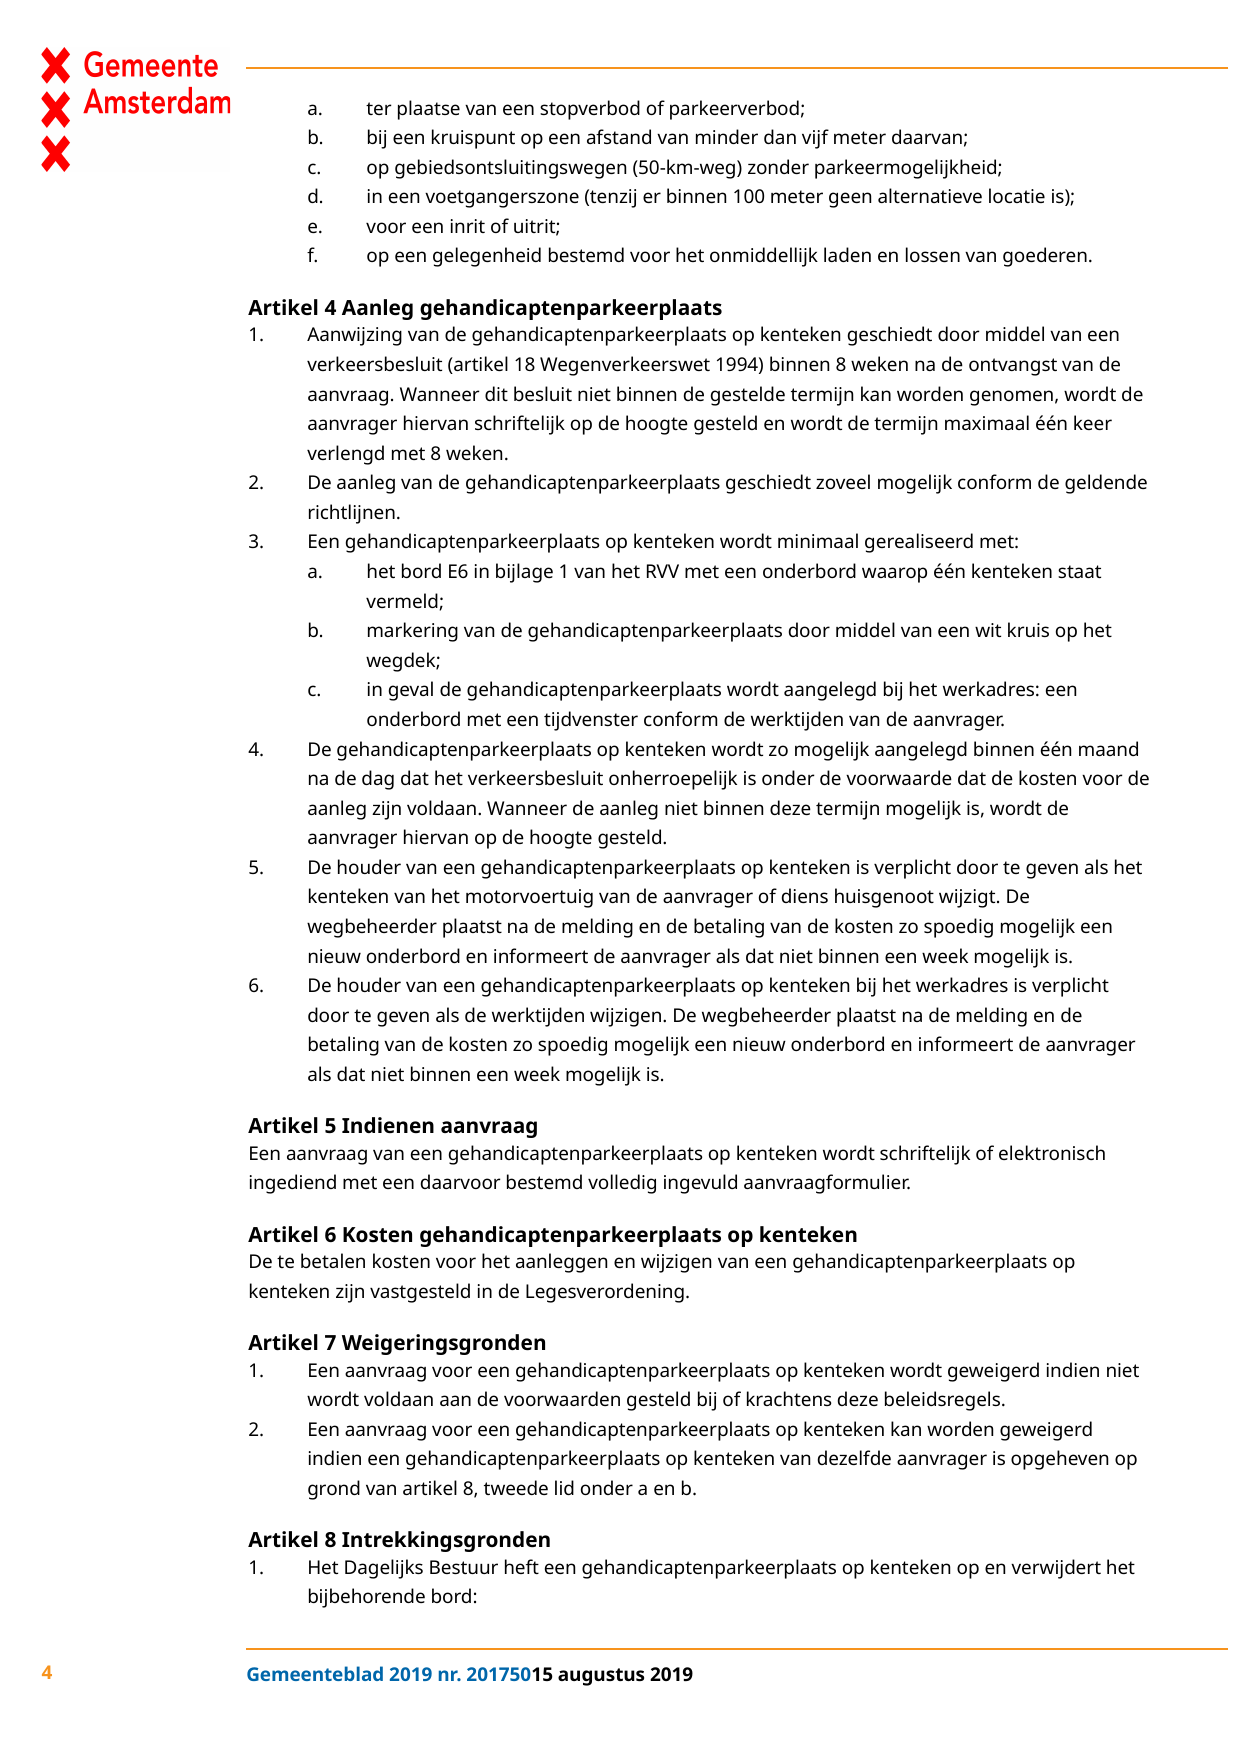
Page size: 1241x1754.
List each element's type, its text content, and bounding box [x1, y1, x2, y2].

list Aanwijzing van de gehandicaptenparkeerplaats op kenteken geschiedt door middel van een verkeersbesluit (artikel 18 Wegenverkeerswet 1994) binnen 8 weken na de ontvangst van de aanvraag. Wanneer dit besluit niet binnen de gestelde termijn kan worden genomen, wordt de aanvrager hiervan schriftelijk op de hoogte gesteld en wordt de termijn maximaal één keer verlengd met 8 weken. [248, 322, 1152, 466]
list Het Dagelijks Bestuur heft een gehandicaptenparkeerplaats op kenteken op en verwijdert het bijbehorende bord: [248, 1554, 1152, 1609]
text Artikel 4 Aanleg gehandicaptenparkeerplaats [248, 293, 1152, 322]
text Artikel 7 Weigeringsgronden [248, 1328, 1152, 1357]
list Een aanvraag voor een gehandicaptenparkeerplaats op kenteken kan worden geweigerd indien een gehandicaptenparkeerplaats op kenteken van dezelfde aanvrager is opgeheven op grond van artikel 8, tweede lid onder a en b. [248, 1416, 1152, 1501]
list voor een inrit of uitrit; [307, 213, 1152, 239]
text De te betalen kosten voor het aanleggen en wijzigen van een gehandicaptenparkeerplaats op kenteken zijn vastgesteld in de Legesverordening. [248, 1248, 1152, 1304]
list De gehandicaptenparkeerplaats op kenteken wordt zo mogelijk aangelegd binnen één maand na de dag dat het verkeersbesluit onherroepelijk is onder de voorwaarde dat de kosten voor de aanleg zijn voldaan. Wanneer de aanleg niet binnen deze termijn mogelijk is, wordt de aanvrager hiervan op de hoogte gesteld. [248, 736, 1152, 850]
picture [41, 47, 231, 172]
list De aanleg van de gehandicaptenparkeerplaats geschiedt zoveel mogelijk conform de geldende richtlijnen. [248, 469, 1152, 525]
list in geval de gehandicaptenparkeerplaats wordt aangelegd bij het werkadres: een onderbord met een tijdvenster conform de werktijden van de aanvrager. [307, 677, 1152, 732]
text Artikel 6 Kosten gehandicaptenparkeerplaats op kenteken [248, 1220, 1152, 1248]
list De houder van een gehandicaptenparkeerplaats op kenteken bij het werkadres is verplicht door te geven als de werktijden wijzigen. De wegbeheerder plaatst na de melding en de betaling van de kosten zo spoedig mogelijk een nieuw onderbord en informeert de aanvrager als dat niet binnen een week mogelijk is. [248, 972, 1152, 1087]
list De houder van een gehandicaptenparkeerplaats op kenteken is verplicht door te geven als het kenteken van het motorvoertuig van de aanvrager of diens huisgenoot wijzigt. De wegbeheerder plaatst na de melding en de betaling van de kosten zo spoedig mogelijk een nieuw onderbord en informeert de aanvrager als dat niet binnen een week mogelijk is. [248, 854, 1152, 968]
list Een gehandicaptenparkeerplaats op kenteken wordt minimaal gerealiseerd met: [248, 529, 1152, 554]
list ter plaatse van een stopverbod of parkeerverbod; [307, 95, 1152, 121]
list markering van de gehandicaptenparkeerplaats door middel van een wit kruis op het wegdek; [307, 617, 1152, 673]
text Artikel 5 Indienen aanvraag [248, 1112, 1152, 1140]
list op een gelegenheid bestemd voor het onmiddellijk laden en lossen van goederen. [307, 243, 1152, 268]
list op gebiedsontsluitingswegen (50-km-weg) zonder parkeermogelijkheid; [307, 154, 1152, 180]
list in een voetgangerszone (tenzij er binnen 100 meter geen alternatieve locatie is); [307, 183, 1152, 209]
list Een aanvraag voor een gehandicaptenparkeerplaats op kenteken wordt geweigerd indien niet wordt voldaan aan de voorwaarden gesteld bij of krachtens deze beleidsregels. [248, 1357, 1152, 1412]
text Een aanvraag van een gehandicaptenparkeerplaats op kenteken wordt schriftelijk of elektronisch ingediend met een daarvoor bestemd volledig ingevuld aanvraagformulier. [248, 1140, 1152, 1195]
list het bord E6 in bijlage 1 van het RVV met een onderbord waarop één kenteken staat vermeld; [307, 558, 1152, 613]
list bij een kruispunt op een afstand van minder dan vijf meter daarvan; [307, 124, 1152, 150]
text Artikel 8 Intrekkingsgronden [248, 1526, 1152, 1554]
